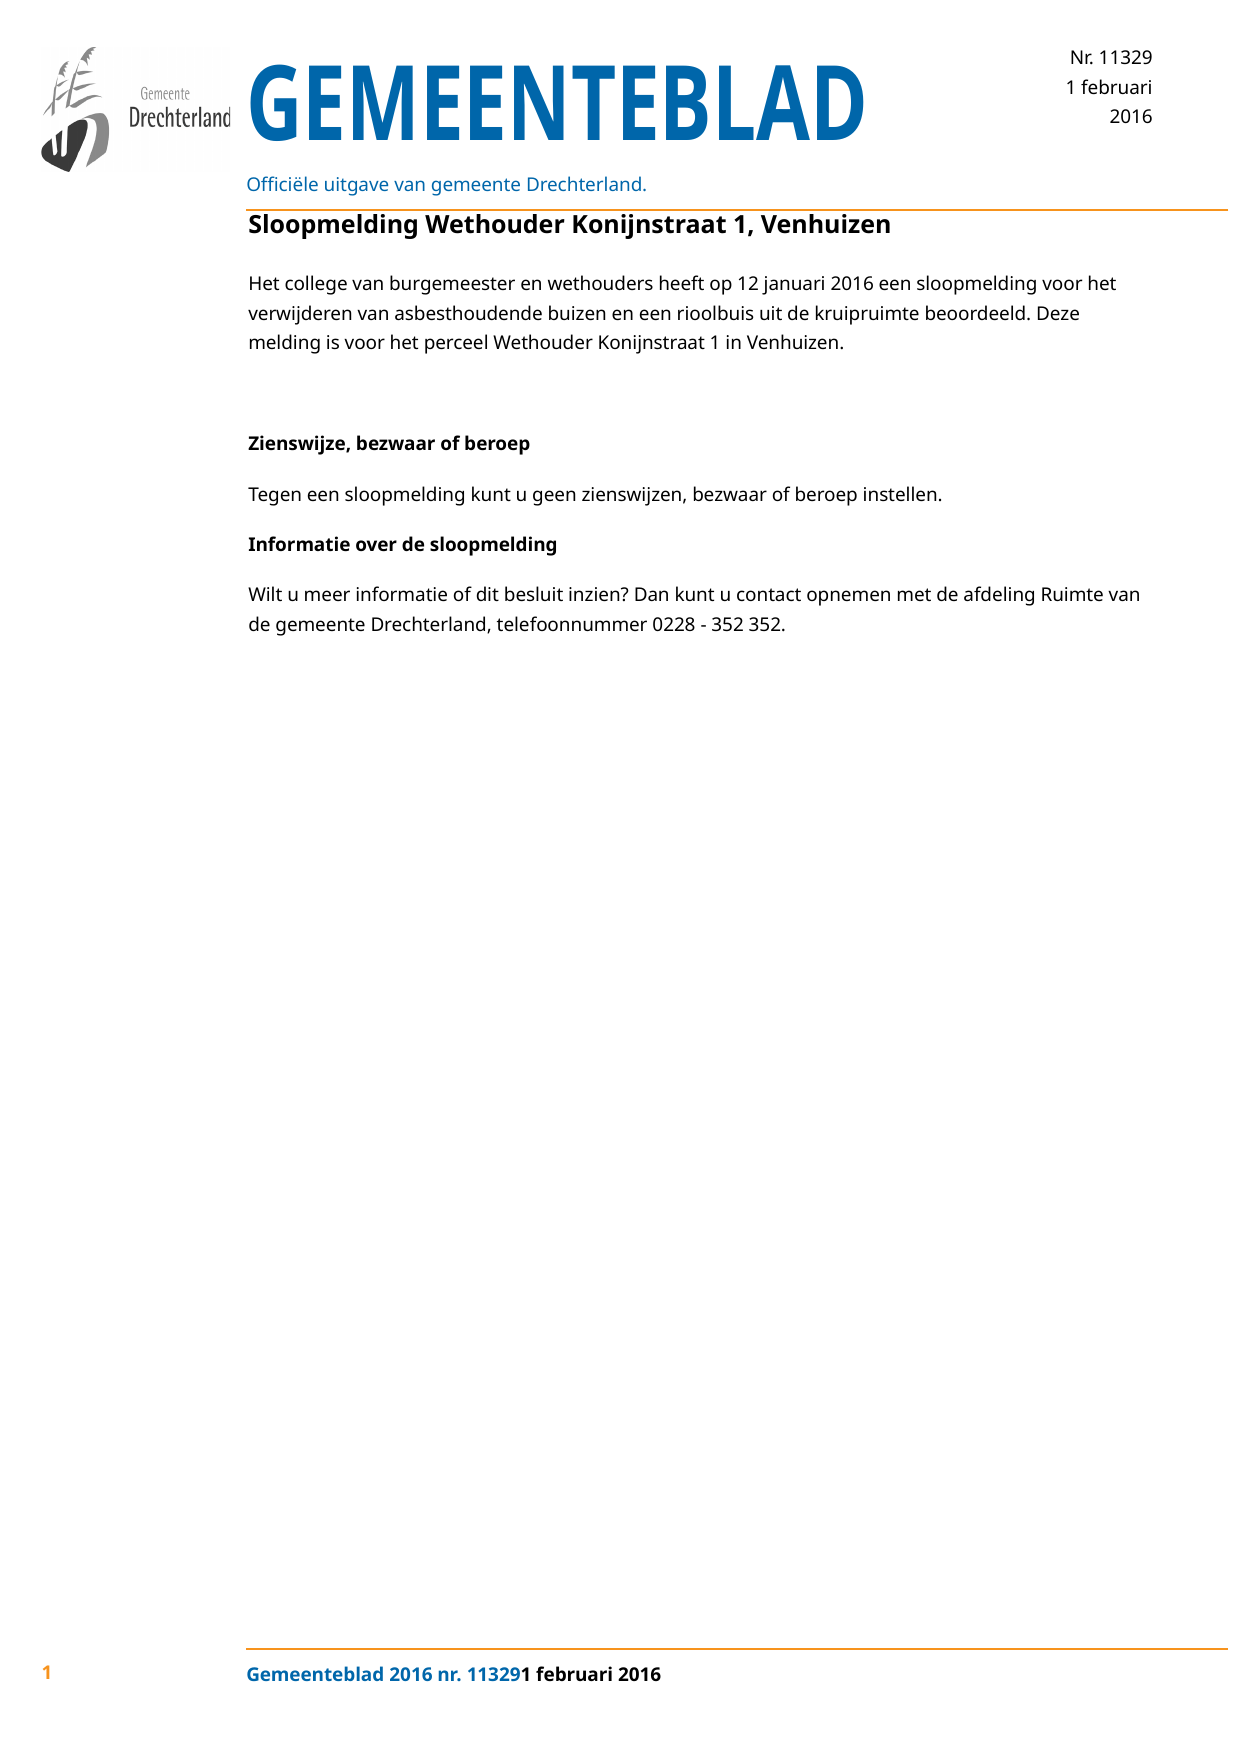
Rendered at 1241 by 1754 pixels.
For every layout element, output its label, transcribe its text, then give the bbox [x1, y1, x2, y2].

text Tegen een sloopmelding kunt u geen zienswijzen, bezwaar of beroep instellen. [248, 481, 1152, 506]
text Informatie over de sloopmelding [248, 531, 1152, 557]
text Het college van burgemeester en wethouders heeft op 12 januari 2016 een sloopmelding voor het verwijderen van asbesthoudende buizen en een rioolbuis uit de kruipruimte beoordeeld. Deze melding is voor het perceel Wethouder Konijnstraat 1 in Venhuizen. [248, 270, 1152, 355]
text Zienswijze, bezwaar of beroep [248, 430, 1152, 456]
picture [41, 47, 231, 172]
text Wilt u meer informatie of dit besluit inzien? Dan kunt u contact opnemen met de afdeling Ruimte van de gemeente Drechterland, telefoonnummer 0228 - 352 352. [248, 582, 1152, 637]
text Sloopmelding Wethouder Konijnstraat 1, Venhuizen [248, 211, 1152, 241]
